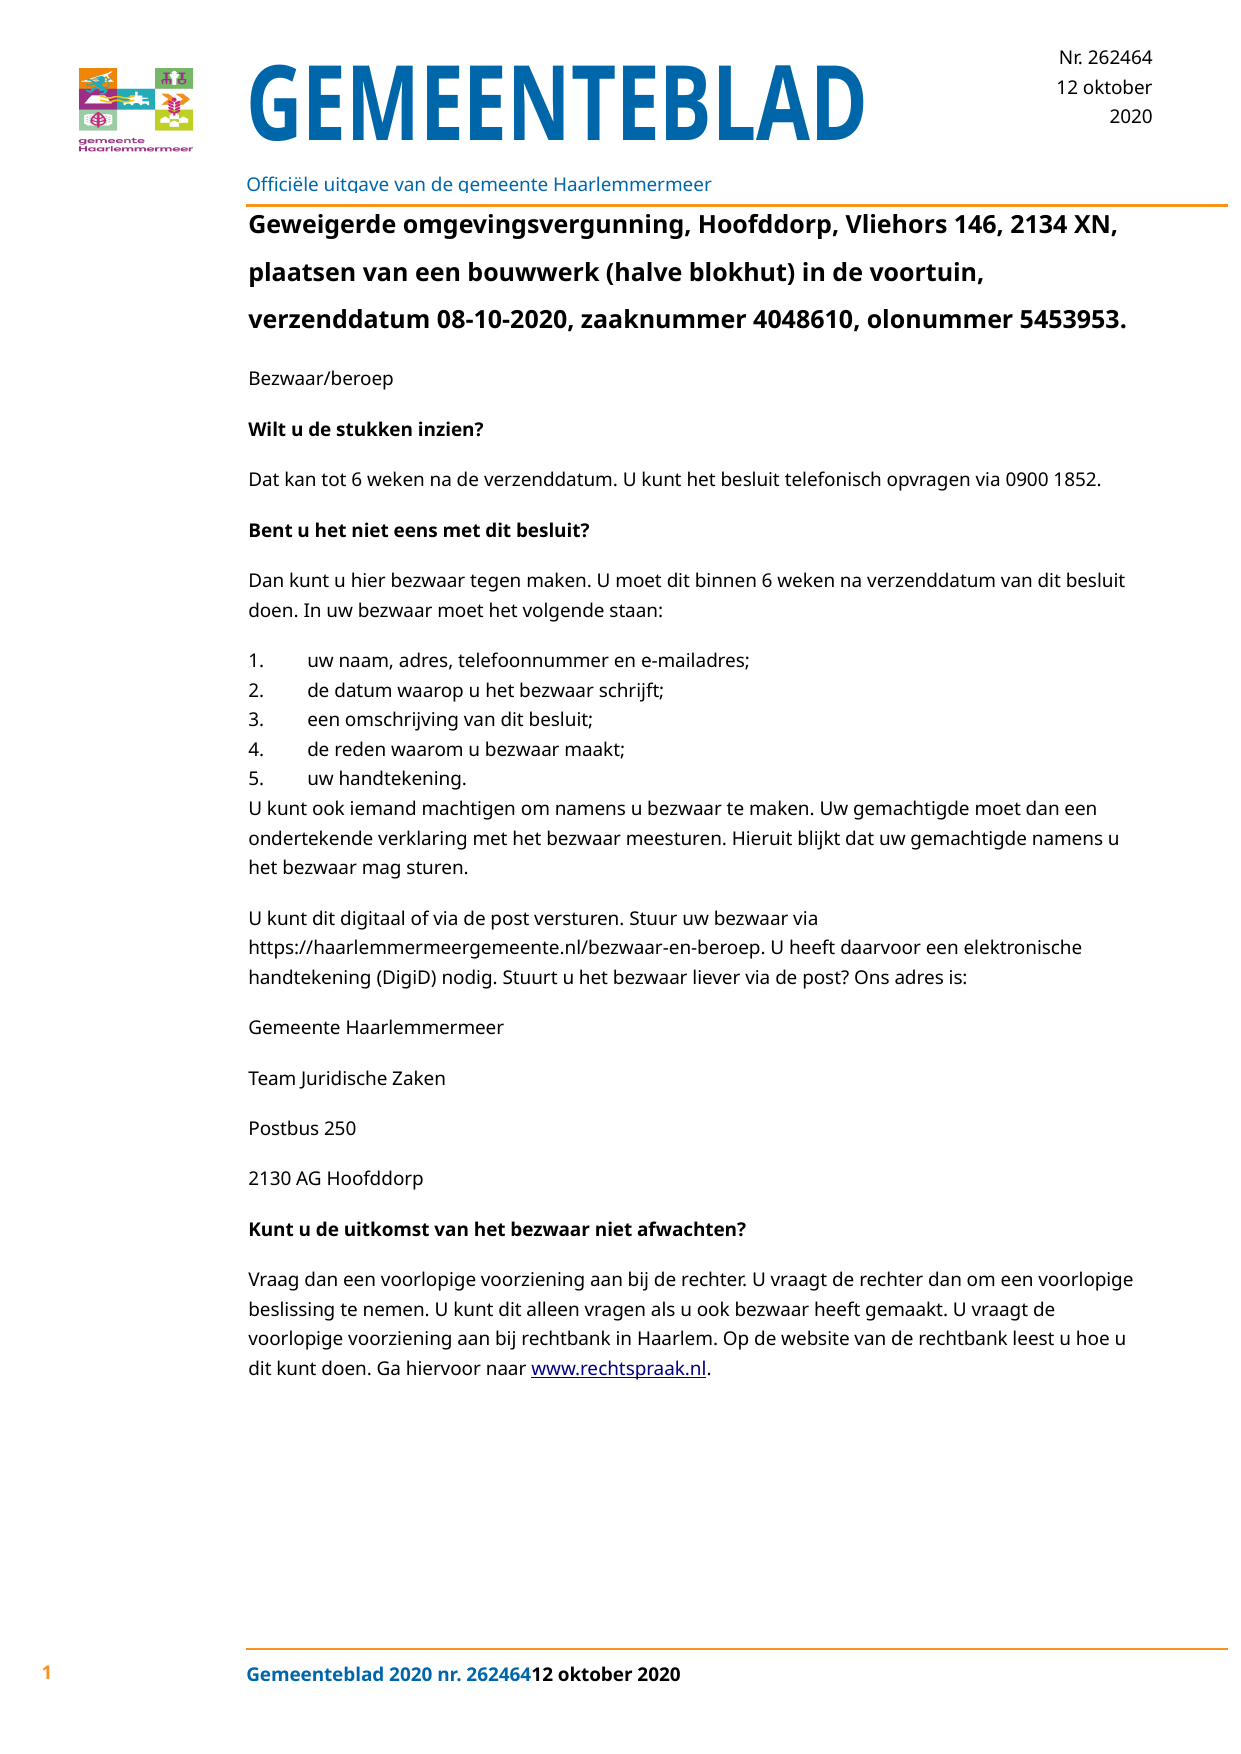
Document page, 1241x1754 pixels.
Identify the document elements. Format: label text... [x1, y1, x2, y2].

list de reden waarom u bezwaar maakt; [248, 736, 1152, 762]
list een omschrijving van dit besluit; [248, 706, 1152, 732]
text U kunt dit digitaal of via de post versturen. Stuur uw bezwaar via https://haarlemmermeergemeente.nl/bezwaar-en-beroep. U heeft daarvoor een elektronische handtekening (DigiD) nodig. Stuurt u het bezwaar liever via de post? Ons adres is: [248, 905, 1152, 989]
text Geweigerde omgevingsvergunning, Hoofddorp, Vliehors 146, 2134 XN, plaatsen van een bouwwerk (halve blokhut) in de voortuin, verzenddatum 08-10-2020, zaaknummer 4048610, olonummer 5453953. [248, 207, 1152, 336]
text Bezwaar/beroep [248, 366, 1152, 391]
list uw naam, adres, telefoonnummer en e-mailadres; [248, 647, 1152, 673]
picture [41, 47, 231, 172]
text Team Juridische Zaken [248, 1065, 1152, 1090]
text Bent u het niet eens met dit besluit? [248, 517, 1152, 542]
text 2130 AG Hoofddorp [248, 1166, 1152, 1191]
text Vraag dan een voorlopige voorziening aan bij de rechter. U vraagt de rechter dan om een voorlopige beslissing te nemen. U kunt dit alleen vragen als u ook bezwaar heeft gemaakt. U vraagt de voorlopige voorziening aan bij rechtbank in Haarlem. Op de website van de rechtbank leest u hoe u dit kunt doen. Ga hiervoor naar www.rechtspraak.nl. [248, 1266, 1152, 1381]
text Kunt u de uitkomst van het bezwaar niet afwachten? [248, 1216, 1152, 1242]
list de datum waarop u het bezwaar schrijft; [248, 677, 1152, 702]
text Postbus 250 [248, 1115, 1152, 1141]
text U kunt ook iemand machtigen om namens u bezwaar te maken. Uw gemachtigde moet dan een ondertekende verklaring met het bezwaar meesturen. Hieruit blijkt dat uw gemachtigde namens u het bezwaar mag sturen. [248, 795, 1152, 880]
text Dan kunt u hier bezwaar tegen maken. U moet dit binnen 6 weken na verzenddatum van dit besluit doen. In uw bezwaar moet het volgende staan: [248, 567, 1152, 622]
text Wilt u de stukken inzien? [248, 416, 1152, 442]
list uw handtekening. [248, 766, 1152, 791]
text Gemeente Haarlemmermeer [248, 1014, 1152, 1040]
text Dat kan tot 6 weken na de verzenddatum. U kunt het besluit telefonisch opvragen via 0900 1852. [248, 466, 1152, 492]
